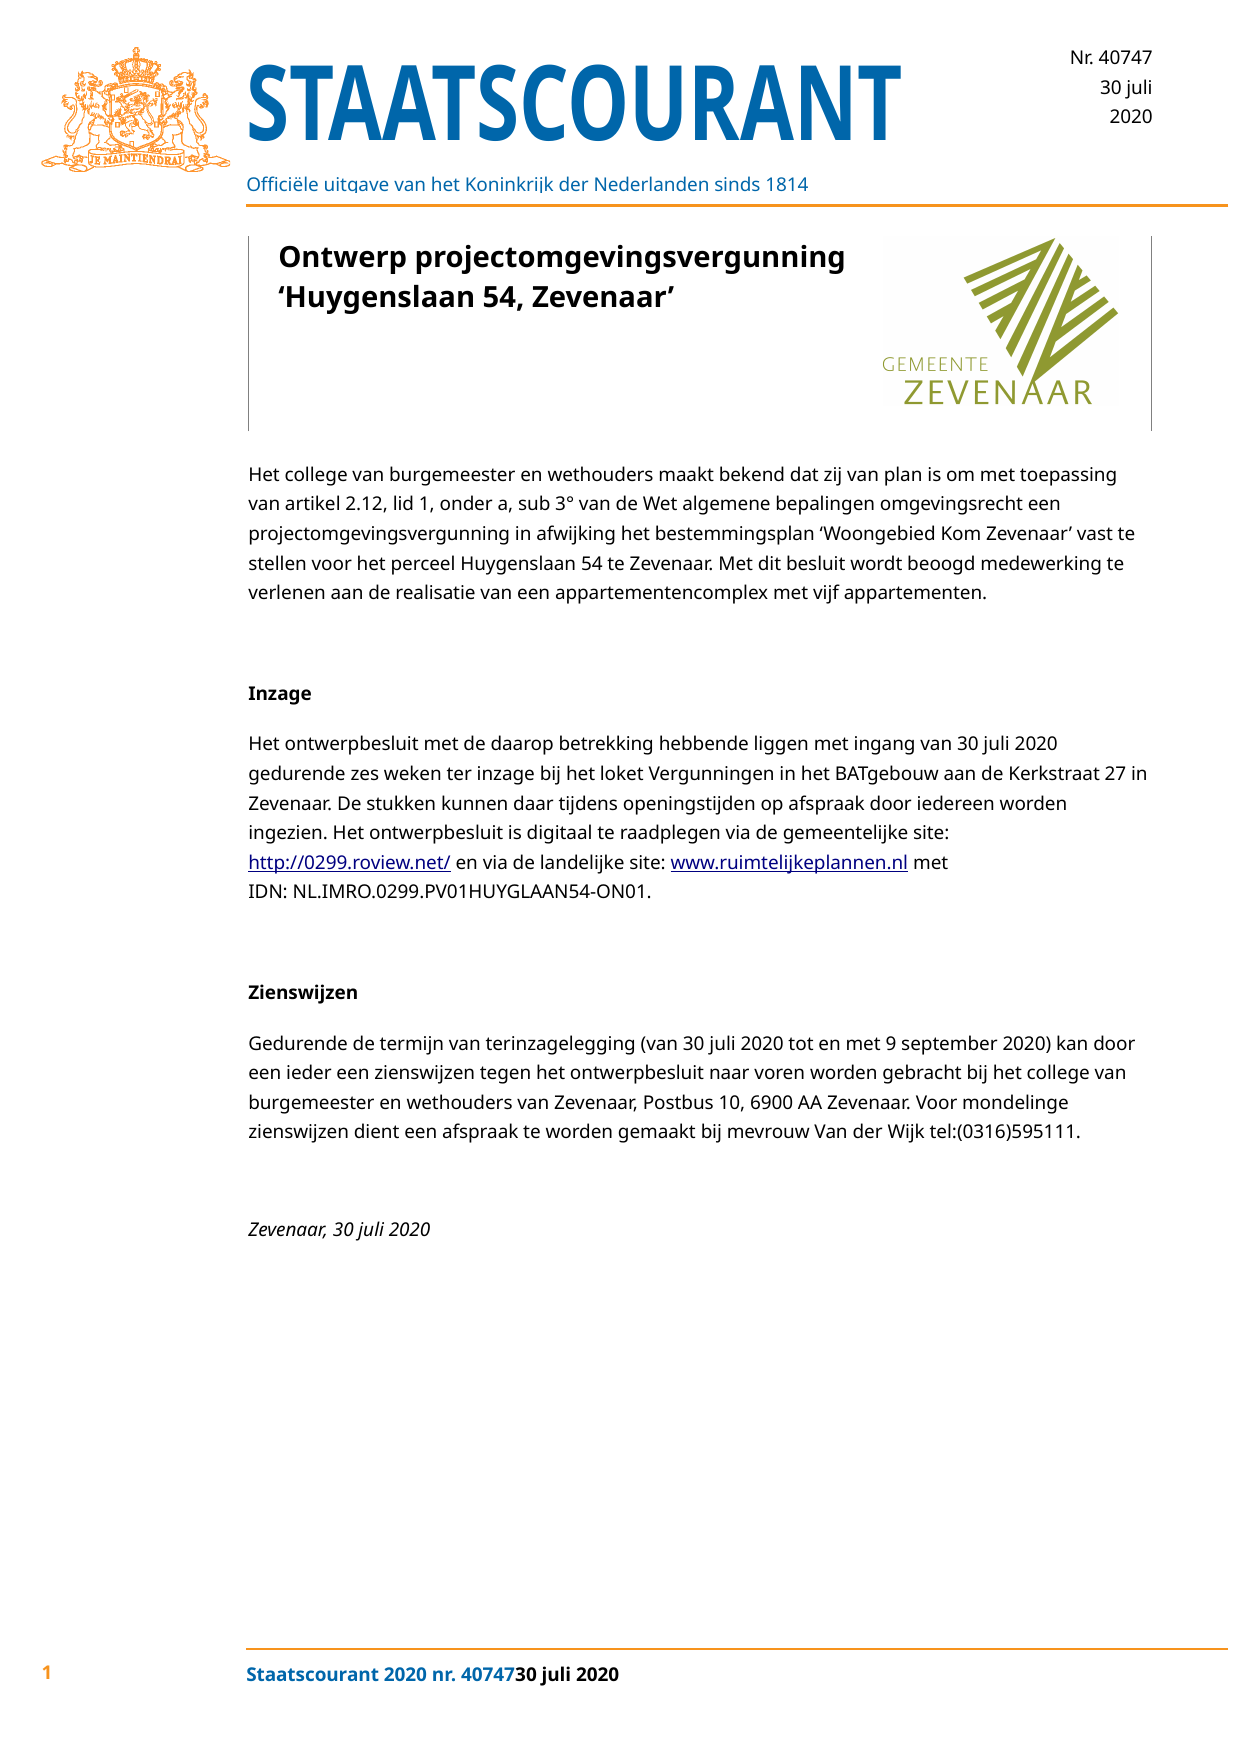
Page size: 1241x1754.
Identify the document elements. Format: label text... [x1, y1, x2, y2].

table_header Ontwerp projectomgevingsvergunning ‘Huygenslaan 54, Zevenaar’ [249, 236, 850, 431]
text Inzage [248, 680, 1152, 706]
picture [882, 236, 1119, 406]
picture [41, 47, 231, 172]
text Zevenaar, 30 juli 2020 [248, 1217, 1152, 1242]
text Gedurende de termijn van terinzagelegging (van 30 juli 2020 tot en met 9 september 2020) kan door een ieder een zienswijzen tegen het ontwerpbesluit naar voren worden gebracht bij het college van burgemeester en wethouders van Zevenaar, Postbus 10, 6900 AA Zevenaar. Voor mondelinge zienswijzen dient een afspraak te worden gemaakt bij mevrouw Van der Wijk tel:(0316)595111. [248, 1030, 1152, 1144]
text Het ontwerpbesluit met de daarop betrekking hebbende liggen met ingang van 30 juli 2020 gedurende zes weken ter inzage bij het loket Vergunningen in het BATgebouw aan de Kerkstraat 27 in Zevenaar. De stukken kunnen daar tijdens openingstijden op afspraak door iedereen worden ingezien. Het ontwerpbesluit is digitaal te raadplegen via de gemeentelijke site: http://0299.roview.net/ en via de landelijke site: www.ruimtelijkeplannen.nl met IDN: NL.IMRO.0299.PV01HUYGLAAN54-ON01. [248, 731, 1152, 904]
text Zienswijzen [248, 979, 1152, 1005]
text Het college van burgemeester en wethouders maakt bekend dat zij van plan is om met toepassing van artikel 2.12, lid 1, onder a, sub 3° van de Wet algemene bepalingen omgevingsrecht een projectomgevingsvergunning in afwijking het bestemmingsplan ‘Woongebied Kom Zevenaar’ vast te stellen voor het perceel Huygenslaan 54 te Zevenaar. Met dit besluit wordt beoogd medewerking te verlenen aan de realisatie van een appartementencomplex met vijf appartementen. [248, 461, 1152, 605]
table_header [850, 236, 1151, 431]
